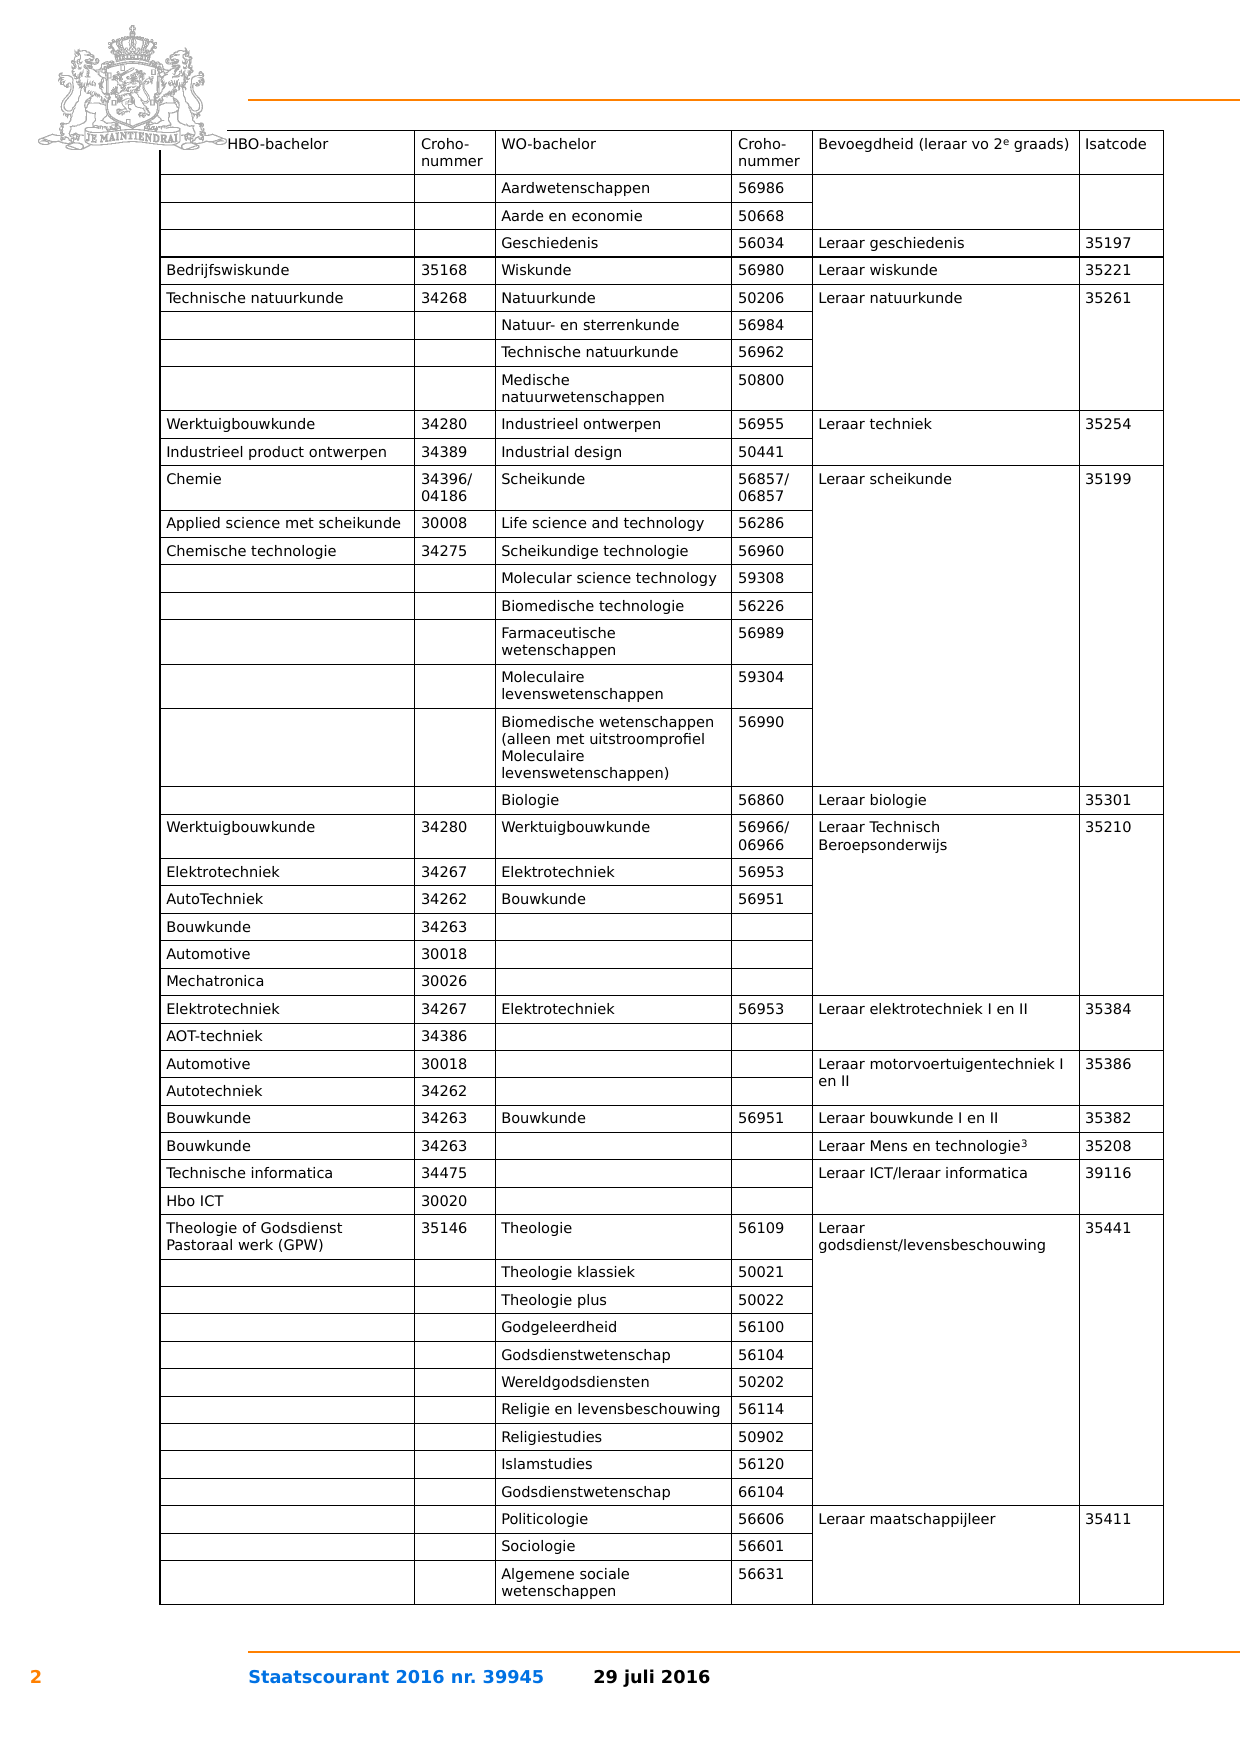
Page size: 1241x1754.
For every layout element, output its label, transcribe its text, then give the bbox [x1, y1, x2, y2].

table_cell Bouwkunde [161, 914, 414, 940]
table_cell [813, 175, 1079, 229]
table_cell Elektrotechniek [496, 859, 731, 885]
table_cell 56984 [732, 312, 812, 339]
table_cell 35146 [415, 1215, 495, 1258]
table_cell [161, 1451, 414, 1478]
table_cell Automotive [161, 1051, 414, 1077]
table_cell [161, 1534, 414, 1560]
table_cell [732, 1160, 812, 1187]
table_cell 56986 [732, 175, 812, 202]
table_cell Bouwkunde [496, 1106, 731, 1132]
table_cell [415, 1314, 495, 1341]
table_cell Medische natuurwetenschappen [496, 367, 731, 410]
table_cell Sociologie [496, 1534, 731, 1560]
table_cell [415, 620, 495, 663]
table_cell 34475 [415, 1160, 495, 1187]
table_cell 34386 [415, 1024, 495, 1050]
table_cell 59304 [732, 665, 812, 708]
table_cell [732, 1133, 812, 1159]
table_cell 56962 [732, 340, 812, 366]
table_cell [415, 1506, 495, 1532]
table_cell [161, 203, 414, 229]
table_header Croho-nummer [732, 131, 812, 174]
table_cell 34268 [415, 285, 495, 311]
table_cell [732, 969, 812, 995]
table_cell 35208 [1080, 1133, 1163, 1159]
table_cell 35382 [1080, 1106, 1163, 1132]
table_cell Godgeleerdheid [496, 1314, 731, 1341]
table_cell [161, 1397, 414, 1423]
table_cell [415, 1287, 495, 1313]
table_cell Aarde en economie [496, 203, 731, 229]
table_cell 56100 [732, 1314, 812, 1341]
table_cell Technische informatica [161, 1160, 414, 1187]
table_cell Leraar godsdienst/levensbeschouwing [813, 1215, 1079, 1505]
table_cell Geschiedenis [496, 230, 731, 256]
table_cell Industrieel product ontwerpen [161, 439, 414, 465]
table_cell [415, 1561, 495, 1604]
table_header Croho-nummer [415, 131, 495, 174]
table_cell 56226 [732, 593, 812, 619]
table_cell [415, 1424, 495, 1450]
table_cell 35411 [1080, 1506, 1163, 1604]
table_cell Life science and technology [496, 511, 731, 537]
table_cell 50902 [732, 1424, 812, 1450]
table_cell Scheikunde [496, 466, 731, 509]
table_cell [415, 175, 495, 202]
table_cell 35197 [1080, 230, 1163, 256]
table_cell [732, 941, 812, 968]
table_cell 56857/ 06857 [732, 466, 812, 509]
table_cell [415, 593, 495, 619]
table_cell Aardwetenschappen [496, 175, 731, 202]
table_cell 56109 [732, 1215, 812, 1258]
table_cell Leraar wiskunde [813, 258, 1079, 284]
table_cell Biomedische wetenschappen (alleen met uitstroomprofiel Moleculaire levenswetenschappen) [496, 709, 731, 786]
table_cell 34280 [415, 815, 495, 858]
table_cell Hbo ICT [161, 1188, 414, 1214]
table_cell 34267 [415, 996, 495, 1022]
table_cell 35301 [1080, 787, 1163, 814]
table_cell Theologie klassiek [496, 1260, 731, 1286]
table_cell Leraar bouwkunde I en II [813, 1106, 1079, 1132]
table_cell 34262 [415, 1078, 495, 1104]
table_cell Leraar natuurkunde [813, 285, 1079, 410]
table_cell 56860 [732, 787, 812, 814]
table_cell 35254 [1080, 411, 1163, 465]
table_cell 30018 [415, 941, 495, 968]
table_cell [415, 203, 495, 229]
table_cell 50021 [732, 1260, 812, 1286]
table_cell Chemie [161, 466, 414, 509]
table_cell [732, 1024, 812, 1050]
table_cell [161, 312, 414, 339]
table_cell Politicologie [496, 1506, 731, 1532]
table_cell 56104 [732, 1342, 812, 1368]
table_cell 35384 [1080, 996, 1163, 1050]
table_cell 56286 [732, 511, 812, 537]
table_cell Bedrijfswiskunde [161, 258, 414, 284]
table_cell Natuurkunde [496, 285, 731, 311]
table_cell 56034 [732, 230, 812, 256]
table_cell [732, 1188, 812, 1214]
picture [38, 25, 227, 150]
table_cell 35168 [415, 258, 495, 284]
table_cell 35199 [1080, 466, 1163, 786]
table_cell [161, 340, 414, 366]
table_cell Leraar scheikunde [813, 466, 1079, 786]
table_cell 34267 [415, 859, 495, 885]
table_cell Werktuigbouwkunde [161, 815, 414, 858]
table_cell Technische natuurkunde [161, 285, 414, 311]
table_cell [161, 709, 414, 786]
table_cell [415, 1260, 495, 1286]
table_cell Applied science met scheikunde [161, 511, 414, 537]
table_cell [161, 1561, 414, 1604]
table_cell [496, 1160, 731, 1187]
table_cell 50202 [732, 1369, 812, 1396]
table_cell Natuur- en sterrenkunde [496, 312, 731, 339]
table_cell [496, 941, 731, 968]
table_cell [161, 1369, 414, 1396]
table_cell [161, 230, 414, 256]
table_cell Theologie of Godsdienst Pastoraal werk (GPW) [161, 1215, 414, 1258]
table_cell [496, 1078, 731, 1104]
table_cell 56120 [732, 1451, 812, 1478]
table_cell Wereldgodsdiensten [496, 1369, 731, 1396]
table_cell 30008 [415, 511, 495, 537]
table_cell [161, 593, 414, 619]
table_cell [415, 312, 495, 339]
table_cell Bouwkunde [496, 886, 731, 913]
table_cell [415, 340, 495, 366]
table_cell Scheikundige technologie [496, 538, 731, 564]
table_cell [161, 1314, 414, 1341]
table_cell [496, 1051, 731, 1077]
table_cell Leraar techniek [813, 411, 1079, 465]
table_cell Technische natuurkunde [496, 340, 731, 366]
table_cell [161, 787, 414, 814]
table_cell Industrial design [496, 439, 731, 465]
table_cell [415, 1534, 495, 1560]
table_cell [161, 1424, 414, 1450]
table_cell Elektrotechniek [161, 859, 414, 885]
table_cell [496, 969, 731, 995]
table_cell Werktuigbouwkunde [496, 815, 731, 858]
table_cell [161, 665, 414, 708]
table_cell [415, 1342, 495, 1368]
table_cell Industrieel ontwerpen [496, 411, 731, 438]
table_cell Biologie [496, 787, 731, 814]
table_cell [496, 1133, 731, 1159]
table_cell 34280 [415, 411, 495, 438]
table_cell 56951 [732, 886, 812, 913]
table_cell [161, 367, 414, 410]
table_cell Islamstudies [496, 1451, 731, 1478]
table_cell [1080, 175, 1163, 229]
table_cell Godsdienstwetenschap [496, 1342, 731, 1368]
table_cell 30018 [415, 1051, 495, 1077]
table_header Bevoegdheid (leraar vo 2e graads) [813, 131, 1079, 174]
table_cell 34389 [415, 439, 495, 465]
table_cell [415, 709, 495, 786]
table_cell Elektrotechniek [161, 996, 414, 1022]
table_cell 35221 [1080, 258, 1163, 284]
table_cell [732, 914, 812, 940]
table_cell [161, 565, 414, 592]
table_cell [161, 1287, 414, 1313]
table_cell Leraar motorvoertuigentechniek I en II [813, 1051, 1079, 1104]
table_cell Elektrotechniek [496, 996, 731, 1022]
table_cell [415, 230, 495, 256]
table_cell Bouwkunde [161, 1133, 414, 1159]
table_cell 35441 [1080, 1215, 1163, 1505]
table_cell 39116 [1080, 1160, 1163, 1214]
table_cell Molecular science technology [496, 565, 731, 592]
table_cell Werktuigbouwkunde [161, 411, 414, 438]
table_cell 56953 [732, 859, 812, 885]
table_cell [415, 1397, 495, 1423]
table_cell Theologie [496, 1215, 731, 1258]
table_cell 50800 [732, 367, 812, 410]
table_cell [496, 1024, 731, 1050]
table_cell Moleculaire levenswetenschappen [496, 665, 731, 708]
table_cell [415, 1451, 495, 1478]
table_cell 56601 [732, 1534, 812, 1560]
table_cell 50668 [732, 203, 812, 229]
table_cell [732, 1051, 812, 1077]
table_header WO-bachelor [496, 131, 731, 174]
table_cell Algemene sociale wetenschappen [496, 1561, 731, 1604]
table_cell 50441 [732, 439, 812, 465]
table_cell Godsdienstwetenschap [496, 1479, 731, 1505]
table_cell 56953 [732, 996, 812, 1022]
table_cell Leraar Technisch Beroepsonderwijs [813, 815, 1079, 995]
table_cell Biomedische technologie [496, 593, 731, 619]
table_cell 34263 [415, 1106, 495, 1132]
table_cell [161, 175, 414, 202]
table_cell 50022 [732, 1287, 812, 1313]
table_cell Leraar Mens en technologie3 [813, 1133, 1079, 1159]
table_cell 34263 [415, 1133, 495, 1159]
table_cell Mechatronica [161, 969, 414, 995]
table_cell Leraar geschiedenis [813, 230, 1079, 256]
table_cell 56990 [732, 709, 812, 786]
table_cell 56980 [732, 258, 812, 284]
table_cell Leraar maatschappijleer [813, 1506, 1079, 1604]
table_cell 56631 [732, 1561, 812, 1604]
table_cell Wiskunde [496, 258, 731, 284]
table_cell Leraar elektrotechniek I en II [813, 996, 1079, 1050]
table_cell 56955 [732, 411, 812, 438]
table_cell 35261 [1080, 285, 1163, 410]
table_cell [415, 1479, 495, 1505]
table_cell [161, 1479, 414, 1505]
table_cell Farmaceutische wetenschappen [496, 620, 731, 663]
table_cell 30026 [415, 969, 495, 995]
table_cell Leraar biologie [813, 787, 1079, 814]
table_cell 59308 [732, 565, 812, 592]
table_cell Leraar ICT/leraar informatica [813, 1160, 1079, 1214]
table_cell 66104 [732, 1479, 812, 1505]
table_cell 56989 [732, 620, 812, 663]
table_cell [496, 1188, 731, 1214]
table_cell Religie en levensbeschouwing [496, 1397, 731, 1423]
table_cell [415, 565, 495, 592]
table_cell 50206 [732, 285, 812, 311]
table_cell 35386 [1080, 1051, 1163, 1104]
table_cell 34275 [415, 538, 495, 564]
table_cell AOT-techniek [161, 1024, 414, 1050]
table_cell [732, 1078, 812, 1104]
table_header Isatcode [1080, 131, 1163, 174]
table_cell Automotive [161, 941, 414, 968]
table_cell 56606 [732, 1506, 812, 1532]
table_cell 56114 [732, 1397, 812, 1423]
table_cell 34262 [415, 886, 495, 913]
table_cell AutoTechniek [161, 886, 414, 913]
table_cell [161, 1506, 414, 1532]
table_cell [415, 367, 495, 410]
table_cell [161, 620, 414, 663]
table_cell Chemische technologie [161, 538, 414, 564]
table_header HBO-bachelor [161, 131, 414, 174]
table_cell [161, 1260, 414, 1286]
table_cell 35210 [1080, 815, 1163, 995]
table_cell Theologie plus [496, 1287, 731, 1313]
table_cell [415, 1369, 495, 1396]
table_cell Bouwkunde [161, 1106, 414, 1132]
table_cell 56951 [732, 1106, 812, 1132]
table_cell Autotechniek [161, 1078, 414, 1104]
table_cell 30020 [415, 1188, 495, 1214]
table_cell 56960 [732, 538, 812, 564]
table_cell [415, 665, 495, 708]
table_cell [415, 787, 495, 814]
table_cell [161, 1342, 414, 1368]
table_cell [496, 914, 731, 940]
table_cell Religiestudies [496, 1424, 731, 1450]
table_cell 56966/ 06966 [732, 815, 812, 858]
table_cell 34396/ 04186 [415, 466, 495, 509]
table_cell 34263 [415, 914, 495, 940]
